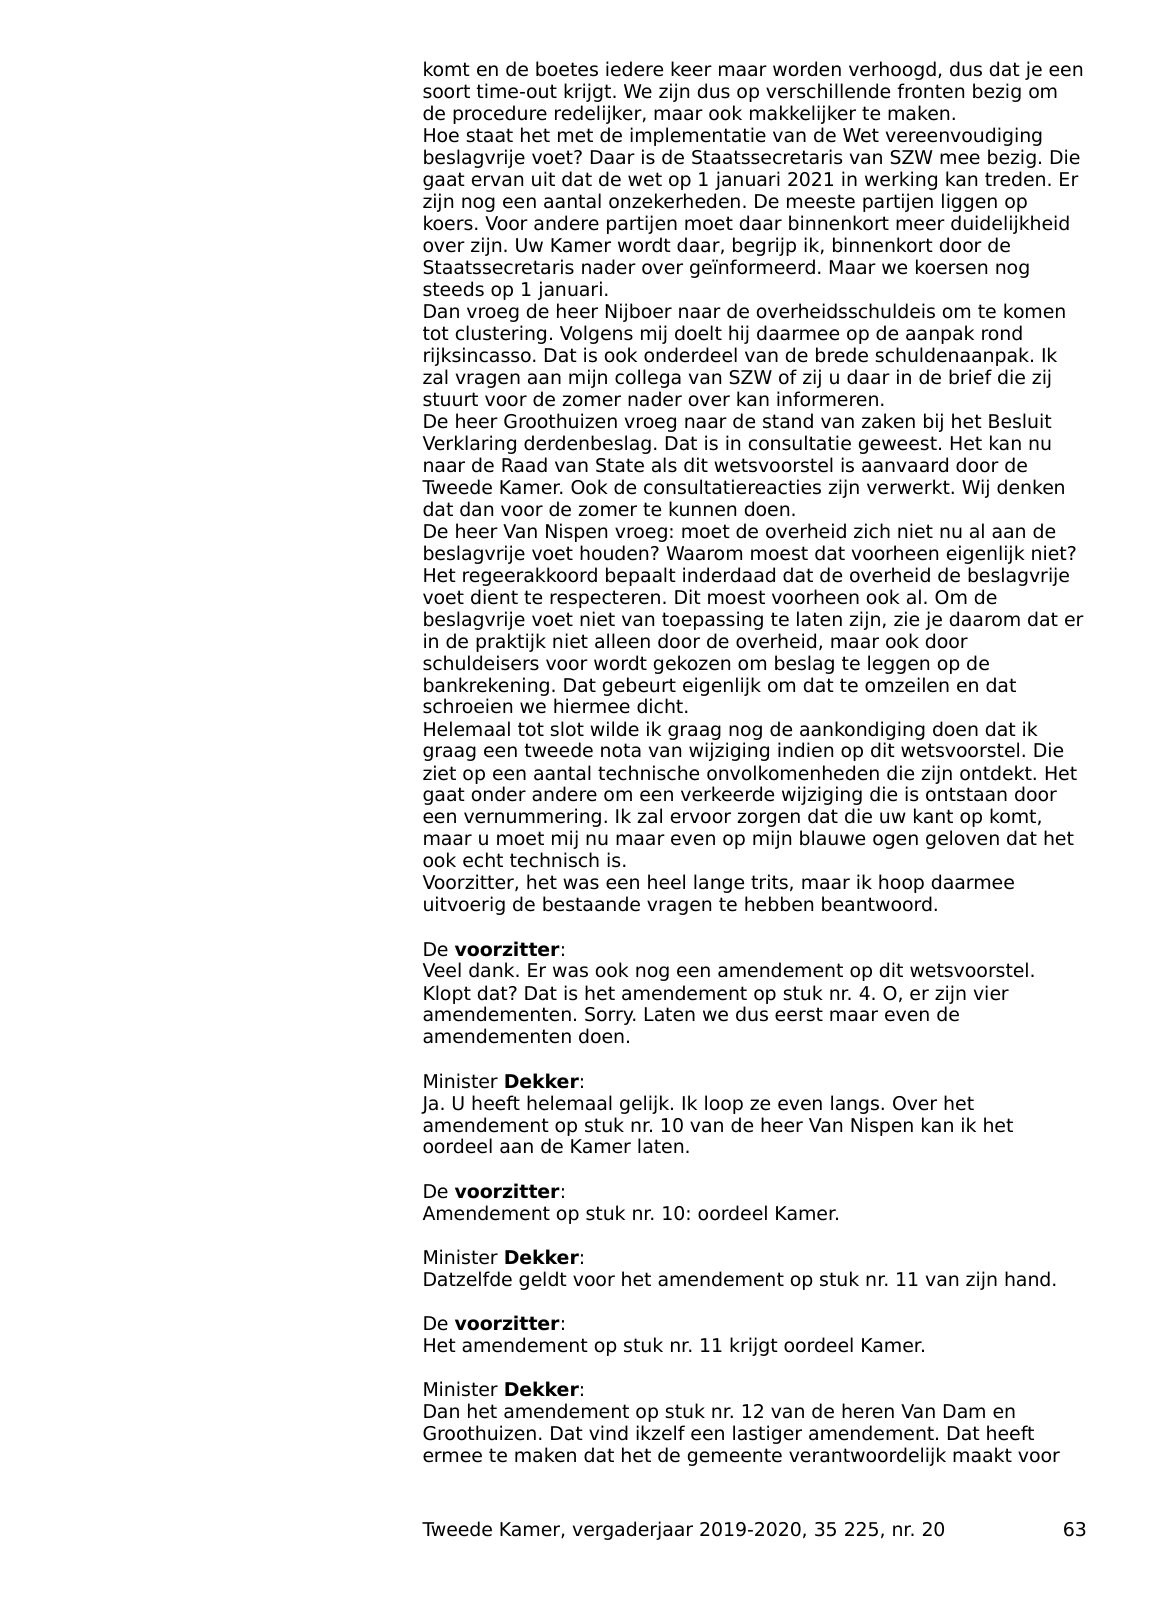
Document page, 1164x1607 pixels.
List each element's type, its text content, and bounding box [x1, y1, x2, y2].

text Veel dank. Er was ook nog een amendement op dit wetsvoorstel. Klopt dat? Dat is het amendement op stuk nr. 4. O, er zijn vier amendementen. Sorry. Laten we dus eerst maar even de amendementen doen. [422, 960, 1087, 1048]
text De heer Groothuizen vroeg naar de stand van zaken bij het Besluit Verklaring derdenbeslag. Dat is in consultatie geweest. Het kan nu naar de Raad van State als dit wetsvoorstel is aanvaard door de Tweede Kamer. Ook de consultatiereacties zijn verwerkt. Wij denken dat dan voor de zomer te kunnen doen. [422, 411, 1087, 521]
text Dan vroeg de heer Nijboer naar de overheidsschuldeis om te komen tot clustering. Volgens mij doelt hij daarmee op de aanpak rond rijksincasso. Dat is ook onderdeel van de brede schuldenaanpak. Ik zal vragen aan mijn collega van SZW of zij u daar in de brief die zij stuurt voor de zomer nader over kan informeren. [422, 301, 1087, 411]
text Minister Dekker: [422, 1379, 1087, 1401]
text Helemaal tot slot wilde ik graag nog de aankondiging doen dat ik graag een tweede nota van wijziging indien op dit wetsvoorstel. Die ziet op een aantal technische onvolkomenheden die zijn ontdekt. Het gaat onder andere om een verkeerde wijziging die is ontstaan door een vernummering. Ik zal ervoor zorgen dat die uw kant op komt, maar u moet mij nu maar even op mijn blauwe ogen geloven dat het ook echt technisch is. [422, 718, 1087, 872]
text Amendement op stuk nr. 10: oordeel Kamer. [422, 1203, 1087, 1224]
text Minister Dekker: [422, 1071, 1087, 1092]
text De voorzitter: [422, 1313, 1087, 1335]
text Ja. U heeft helemaal gelijk. Ik loop ze even langs. Over het amendement op stuk nr. 10 van de heer Van Nispen kan ik het oordeel aan de Kamer laten. [422, 1092, 1087, 1158]
text De heer Van Nispen vroeg: moet de overheid zich niet nu al aan de beslagvrije voet houden? Waarom moest dat voorheen eigenlijk niet? Het regeerakkoord bepaalt inderdaad dat de overheid de beslagvrije voet dient te respecteren. Dit moest voorheen ook al. Om de beslagvrije voet niet van toepassing te laten zijn, zie je daarom dat er in de praktijk niet alleen door de overheid, maar ook door schuldeisers voor wordt gekozen om beslag te leggen op de bankrekening. Dat gebeurt eigenlijk om dat te omzeilen en dat schroeien we hiermee dicht. [422, 521, 1087, 718]
text Het amendement op stuk nr. 11 krijgt oordeel Kamer. [422, 1335, 1087, 1357]
text komt en de boetes iedere keer maar worden verhoogd, dus dat je een soort time-out krijgt. We zijn dus op verschillende fronten bezig om de procedure redelijker, maar ook makkelijker te maken. [422, 59, 1087, 125]
text Dan het amendement op stuk nr. 12 van de heren Van Dam en Groothuizen. Dat vind ikzelf een lastiger amendement. Dat heeft ermee te maken dat het de gemeente verantwoordelijk maakt voor [422, 1401, 1087, 1467]
text Hoe staat het met de implementatie van de Wet vereenvoudiging beslagvrije voet? Daar is de Staatssecretaris van SZW mee bezig. Die gaat ervan uit dat de wet op 1 januari 2021 in werking kan treden. Er zijn nog een aantal onzekerheden. De meeste partijen liggen op koers. Voor andere partijen moet daar binnenkort meer duidelijkheid over zijn. Uw Kamer wordt daar, begrijp ik, binnenkort door de Staatssecretaris nader over geïnformeerd. Maar we koersen nog steeds op 1 januari. [422, 125, 1087, 301]
text Datzelfde geldt voor het amendement op stuk nr. 11 van zijn hand. [422, 1269, 1087, 1291]
text De voorzitter: [422, 1181, 1087, 1203]
text De voorzitter: [422, 938, 1087, 960]
text Voorzitter, het was een heel lange trits, maar ik hoop daarmee uitvoerig de bestaande vragen te hebben beantwoord. [422, 872, 1087, 916]
text Minister Dekker: [422, 1247, 1087, 1269]
